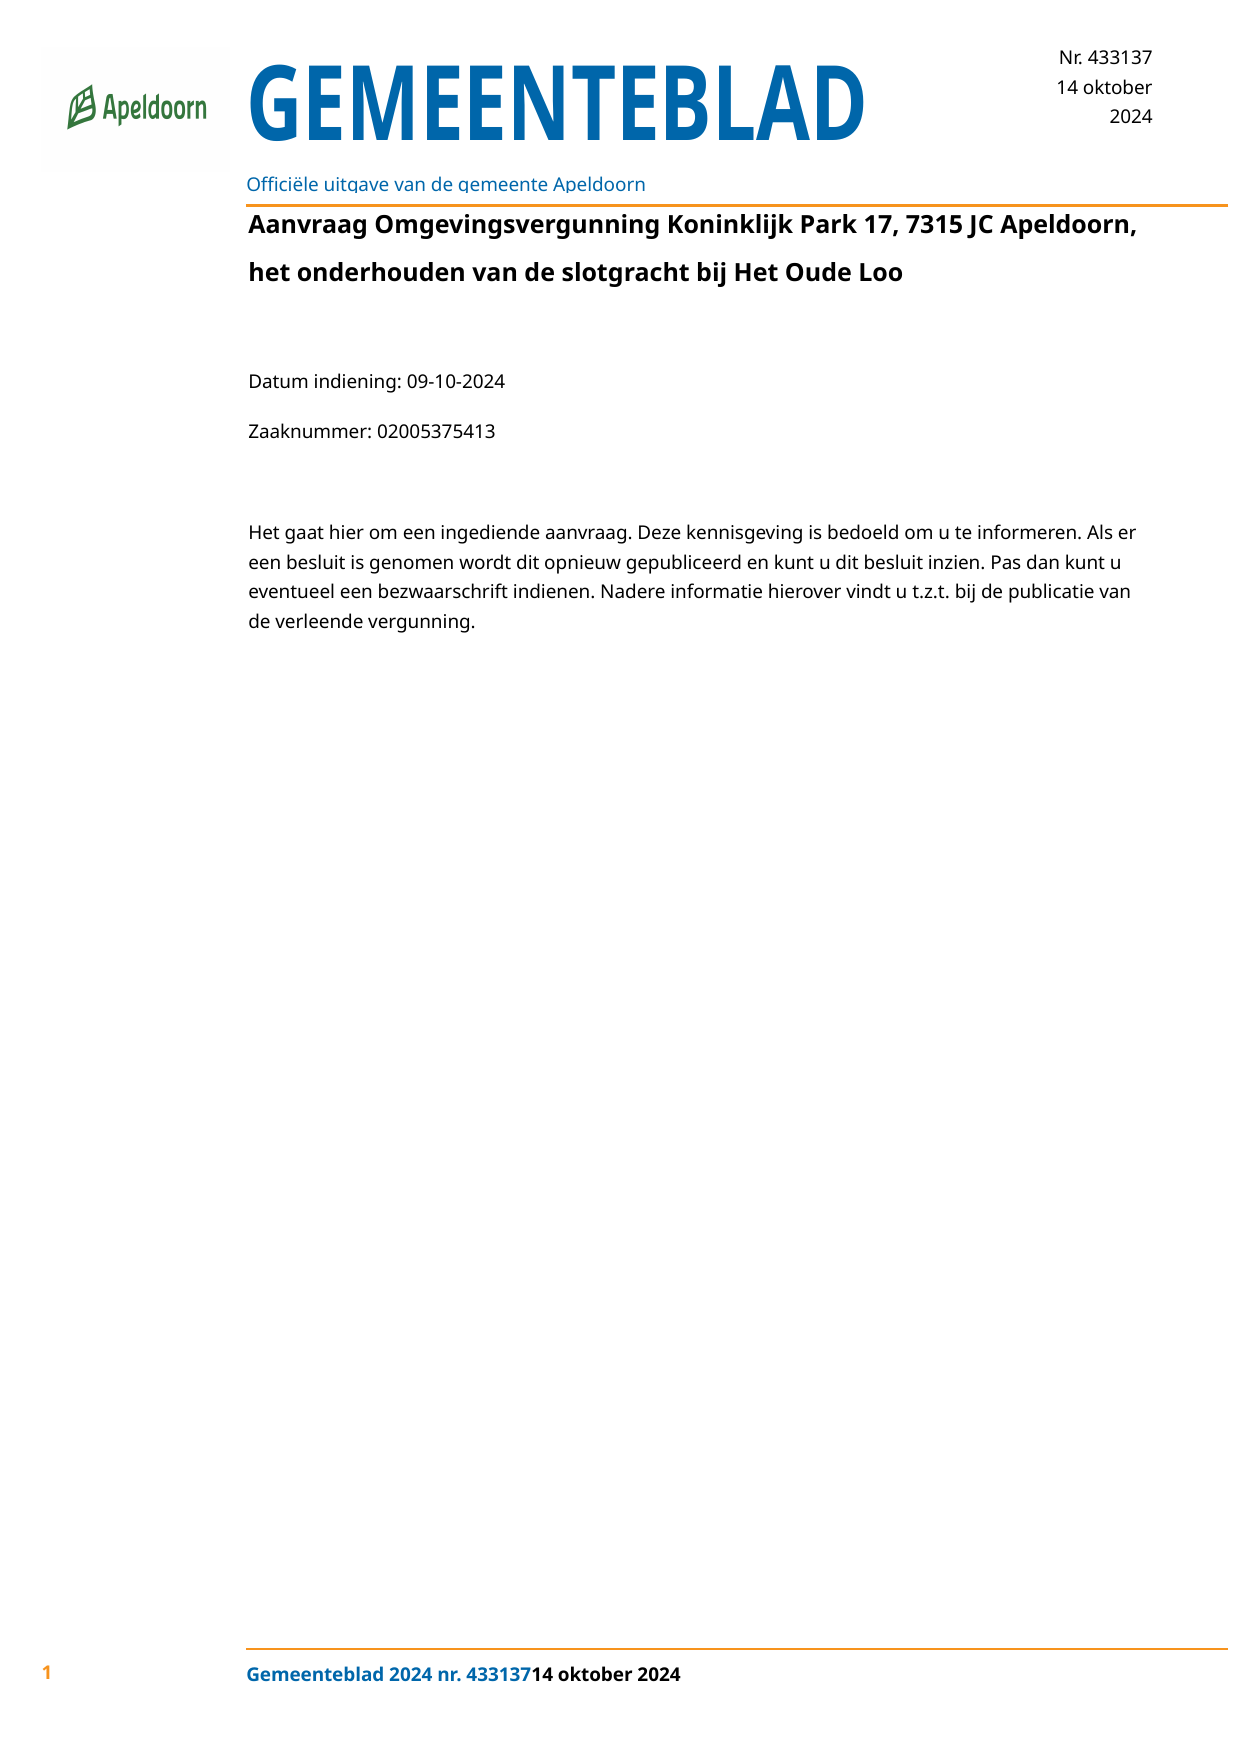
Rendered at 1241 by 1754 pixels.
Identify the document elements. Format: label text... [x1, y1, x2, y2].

text Aanvraag Omgevingsvergunning Koninklijk Park 17, 7315 JC Apeldoorn, het onderhouden van de slotgracht bij Het Oude Loo [248, 207, 1152, 288]
text Datum indiening: 09-10-2024 [248, 368, 1152, 394]
text Het gaat hier om een ingediende aanvraag. Deze kennisgeving is bedoeld om u te informeren. Als er een besluit is genomen wordt dit opnieuw gepubliceerd en kunt u dit besluit inzien. Pas dan kunt u eventueel een bezwaarschrift indienen. Nadere informatie hierover vindt u t.z.t. bij de publicatie van de verleende vergunning. [248, 519, 1152, 634]
picture [41, 47, 231, 172]
text Zaaknummer: 02005375413 [248, 419, 1152, 444]
